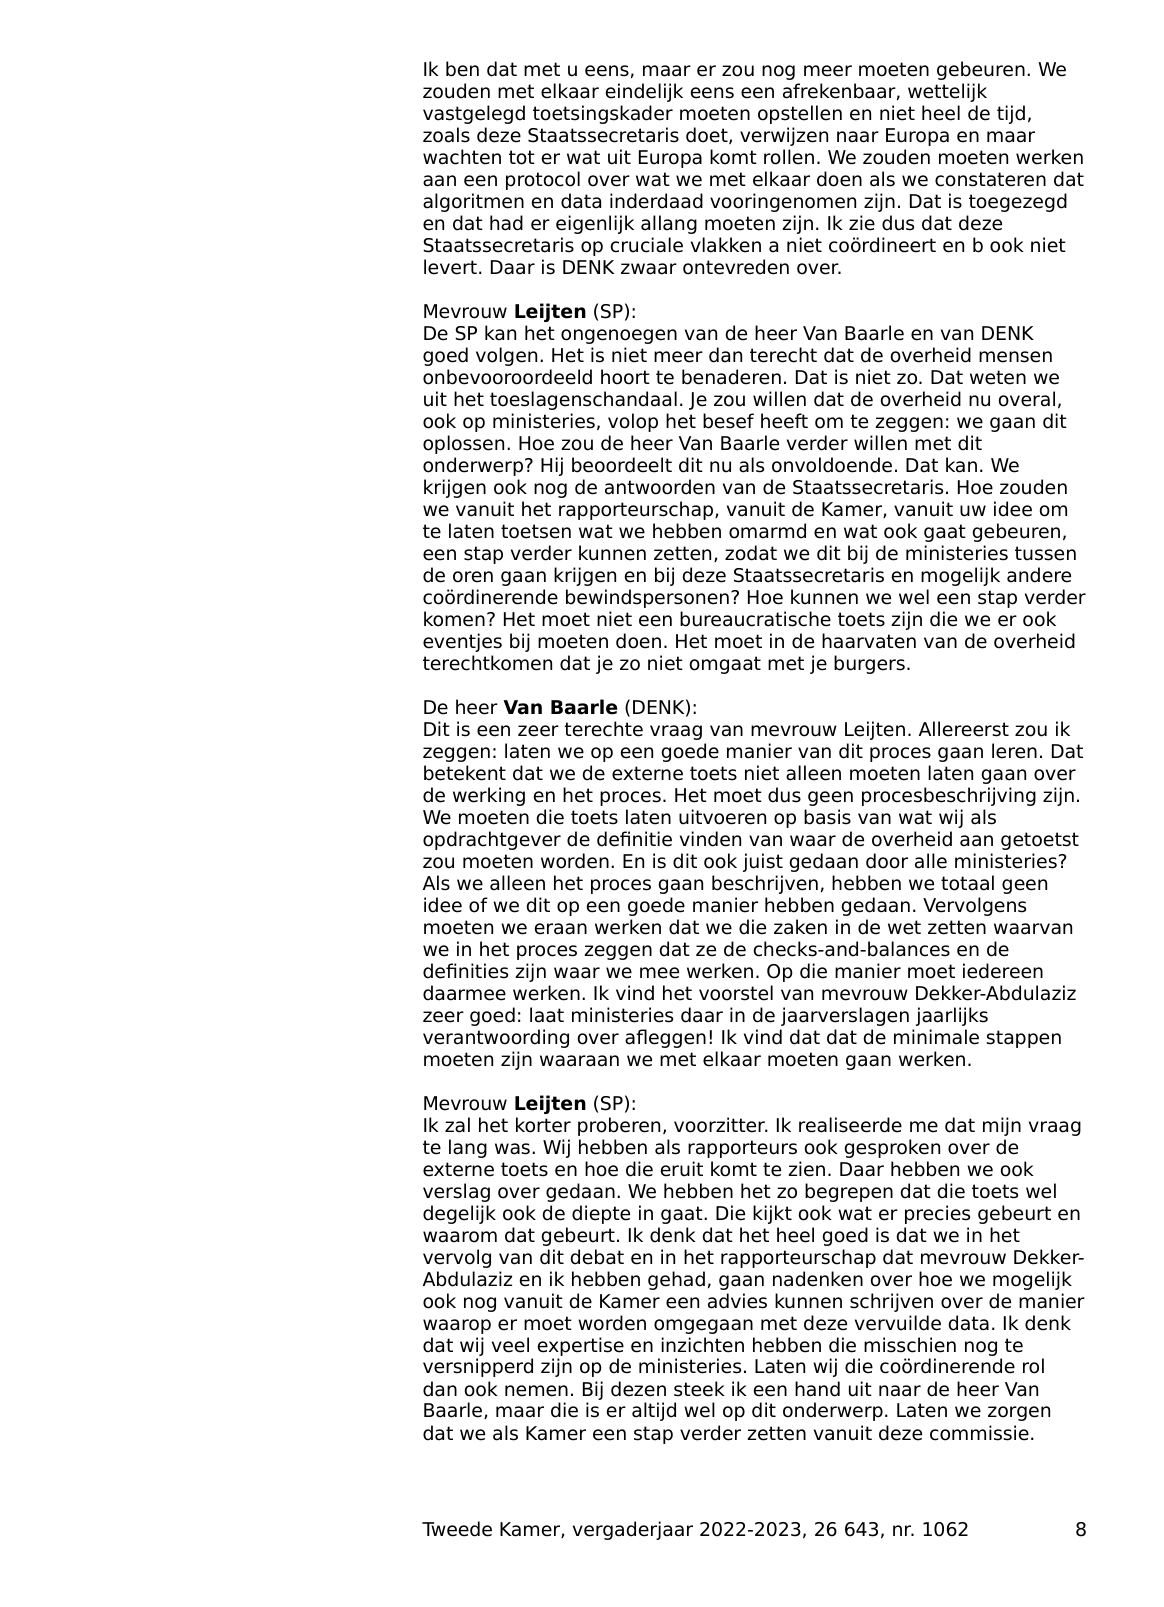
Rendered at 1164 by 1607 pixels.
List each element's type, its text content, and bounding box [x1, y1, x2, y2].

text Mevrouw Leijten (SP): [422, 1093, 1087, 1115]
text De heer Van Baarle (DENK): [422, 697, 1087, 719]
text Ik zal het korter proberen, voorzitter. Ik realiseerde me dat mijn vraag te lang was. Wij hebben als rapporteurs ook gesproken over de externe toets en hoe die eruit komt te zien. Daar hebben we ook verslag over gedaan. We hebben het zo begrepen dat die toets wel degelijk ook de diepte in gaat. Die kijkt ook wat er precies gebeurt en waarom dat gebeurt. Ik denk dat het heel goed is dat we in het vervolg van dit debat en in het rapporteurschap dat mevrouw Dekker-Abdulaziz en ik hebben gehad, gaan nadenken over hoe we mogelijk ook nog vanuit de Kamer een advies kunnen schrijven over de manier waarop er moet worden omgegaan met deze vervuilde data. Ik denk dat wij veel expertise en inzichten hebben die misschien nog te versnipperd zijn op de ministeries. Laten wij die coördinerende rol dan ook nemen. Bij dezen steek ik een hand uit naar de heer Van Baarle, maar die is er altijd wel op dit onderwerp. Laten we zorgen dat we als Kamer een stap verder zetten vanuit deze commissie. [422, 1115, 1087, 1444]
text Mevrouw Leijten (SP): [422, 301, 1087, 323]
text De SP kan het ongenoegen van de heer Van Baarle en van DENK goed volgen. Het is niet meer dan terecht dat de overheid mensen onbevooroordeeld hoort te benaderen. Dat is niet zo. Dat weten we uit het toeslagenschandaal. Je zou willen dat de overheid nu overal, ook op ministeries, volop het besef heeft om te zeggen: we gaan dit oplossen. Hoe zou de heer Van Baarle verder willen met dit onderwerp? Hij beoordeelt dit nu als onvoldoende. Dat kan. We krijgen ook nog de antwoorden van de Staatssecretaris. Hoe zouden we vanuit het rapporteurschap, vanuit de Kamer, vanuit uw idee om te laten toetsen wat we hebben omarmd en wat ook gaat gebeuren, een stap verder kunnen zetten, zodat we dit bij de ministeries tussen de oren gaan krijgen en bij deze Staatssecretaris en mogelijk andere coördinerende bewindspersonen? Hoe kunnen we wel een stap verder komen? Het moet niet een bureaucratische toets zijn die we er ook eventjes bij moeten doen. Het moet in de haarvaten van de overheid terechtkomen dat je zo niet omgaat met je burgers. [422, 323, 1087, 675]
text Dit is een zeer terechte vraag van mevrouw Leijten. Allereerst zou ik zeggen: laten we op een goede manier van dit proces gaan leren. Dat betekent dat we de externe toets niet alleen moeten laten gaan over de werking en het proces. Het moet dus geen procesbeschrijving zijn. We moeten die toets laten uitvoeren op basis van wat wij als opdrachtgever de definitie vinden van waar de overheid aan getoetst zou moeten worden. En is dit ook juist gedaan door alle ministeries? Als we alleen het proces gaan beschrijven, hebben we totaal geen idee of we dit op een goede manier hebben gedaan. Vervolgens moeten we eraan werken dat we die zaken in de wet zetten waarvan we in het proces zeggen dat ze de checks-and-balances en de definities zijn waar we mee werken. Op die manier moet iedereen daarmee werken. Ik vind het voorstel van mevrouw Dekker-Abdulaziz zeer goed: laat ministeries daar in de jaarverslagen jaarlijks verantwoording over afleggen! Ik vind dat dat de minimale stappen moeten zijn waaraan we met elkaar moeten gaan werken. [422, 719, 1087, 1071]
text Ik ben dat met u eens, maar er zou nog meer moeten gebeuren. We zouden met elkaar eindelijk eens een afrekenbaar, wettelijk vastgelegd toetsingskader moeten opstellen en niet heel de tijd, zoals deze Staatssecretaris doet, verwijzen naar Europa en maar wachten tot er wat uit Europa komt rollen. We zouden moeten werken aan een protocol over wat we met elkaar doen als we constateren dat algoritmen en data inderdaad vooringenomen zijn. Dat is toegezegd en dat had er eigenlijk allang moeten zijn. Ik zie dus dat deze Staatssecretaris op cruciale vlakken a niet coördineert en b ook niet levert. Daar is DENK zwaar ontevreden over. [422, 59, 1087, 279]
